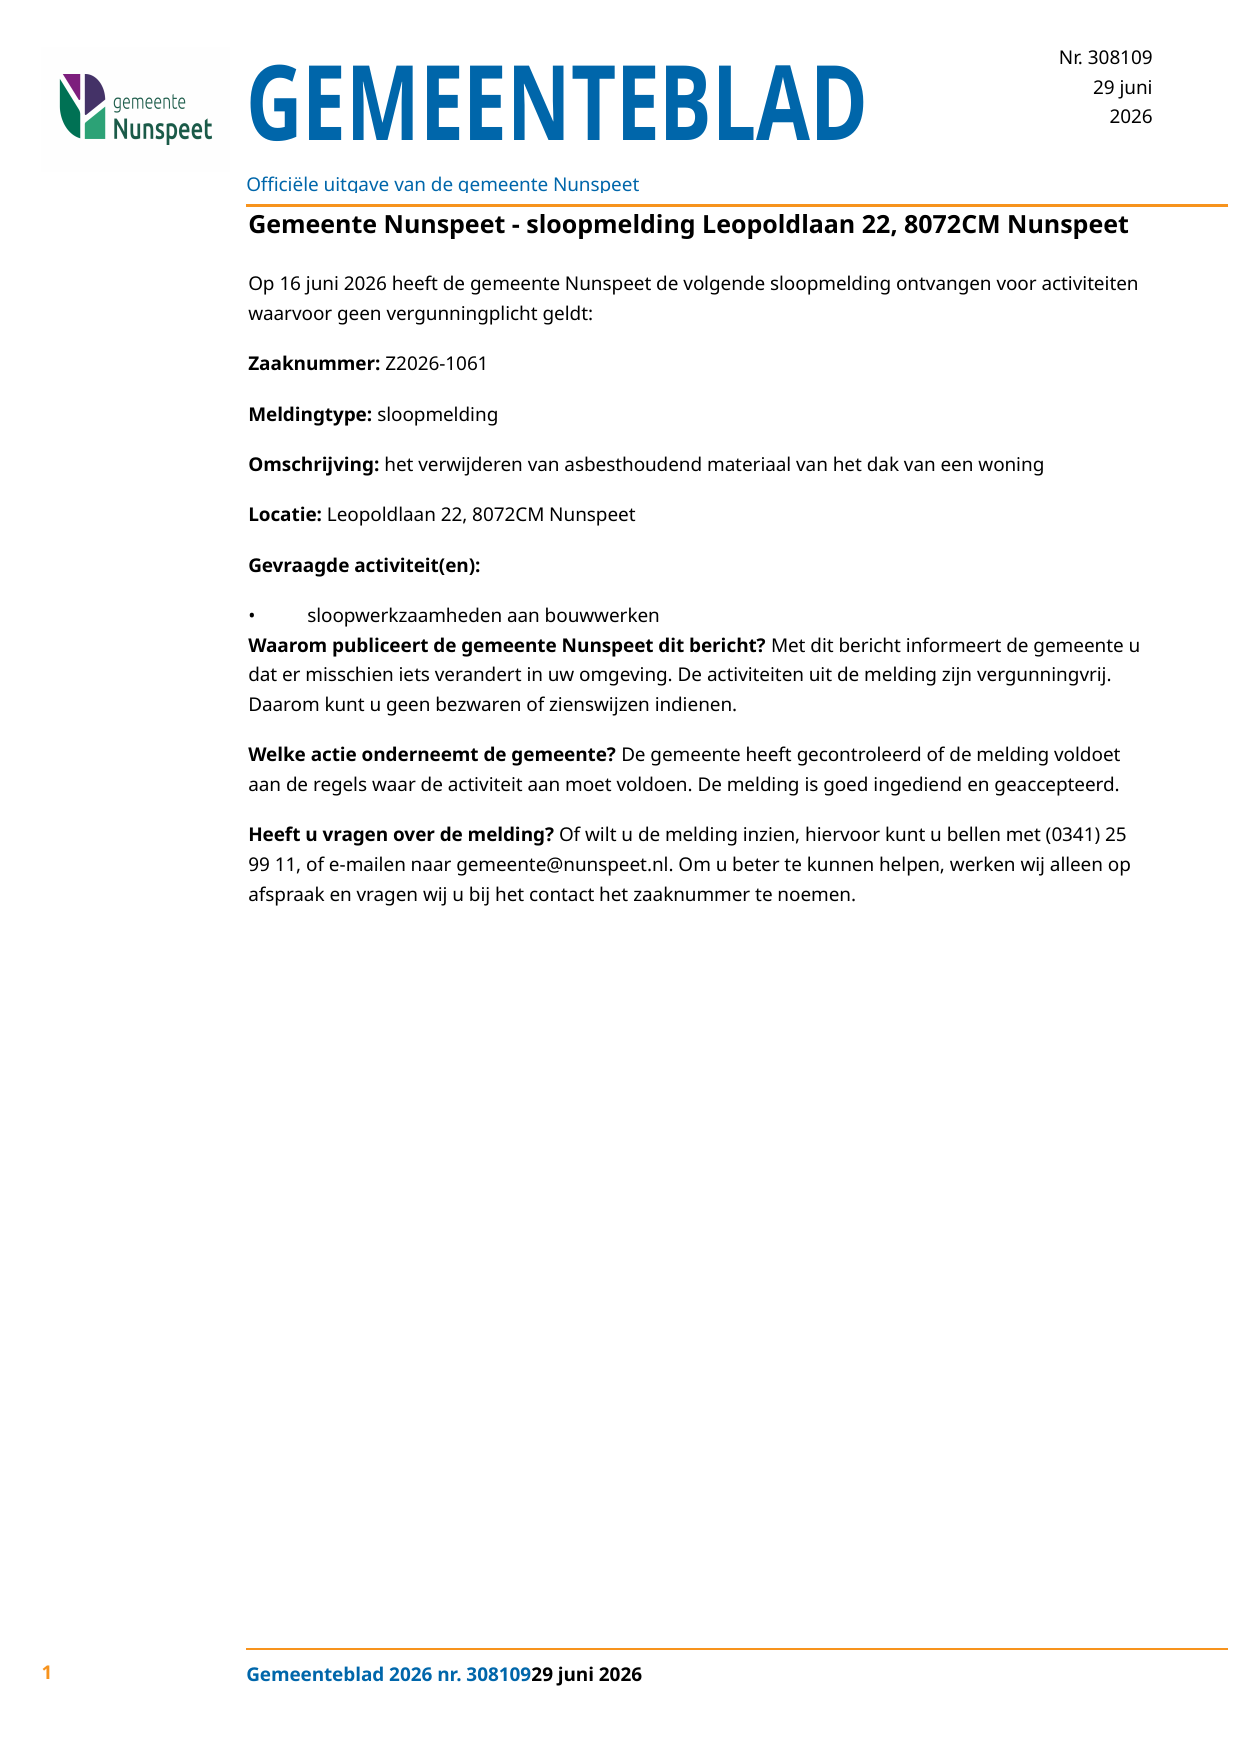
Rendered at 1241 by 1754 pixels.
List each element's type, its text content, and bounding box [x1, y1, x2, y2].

text Waarom publiceert de gemeente Nunspeet dit bericht? Met dit bericht informeert de gemeente u dat er misschien iets verandert in uw omgeving. De activiteiten uit de melding zijn vergunningvrij. Daarom kunt u geen bezwaren of zienswijzen indienen. [248, 632, 1152, 717]
text Gemeente Nunspeet - sloopmelding Leopoldlaan 22, 8072CM Nunspeet [248, 207, 1152, 241]
text Op 16 juni 2026 heeft de gemeente Nunspeet de volgende sloopmelding ontvangen voor activiteiten waarvoor geen vergunningplicht geldt: [248, 270, 1152, 326]
picture [41, 47, 231, 172]
text Zaaknummer: Z2026-1061 [248, 350, 1152, 376]
text Heeft u vragen over de melding? Of wilt u de melding inzien, hiervoor kunt u bellen met (0341) 25 99 11, of e-mailen naar gemeente@nunspeet.nl. Om u beter te kunnen helpen, werken wij alleen op afspraak en vragen wij u bij het contact het zaaknummer te noemen. [248, 822, 1152, 906]
text Locatie: Leopoldlaan 22, 8072CM Nunspeet [248, 502, 1152, 527]
text Omschrijving: het verwijderen van asbesthoudend materiaal van het dak van een woning [248, 451, 1152, 477]
text Meldingtype: sloopmelding [248, 401, 1152, 426]
text Gevraagde activiteit(en): [248, 552, 1152, 578]
list sloopwerkzaamheden aan bouwwerken [248, 602, 1152, 628]
text Welke actie onderneemt de gemeente? De gemeente heeft gecontroleerd of de melding voldoet aan de regels waar de activiteit aan moet voldoen. De melding is goed ingediend en geaccepteerd. [248, 742, 1152, 797]
